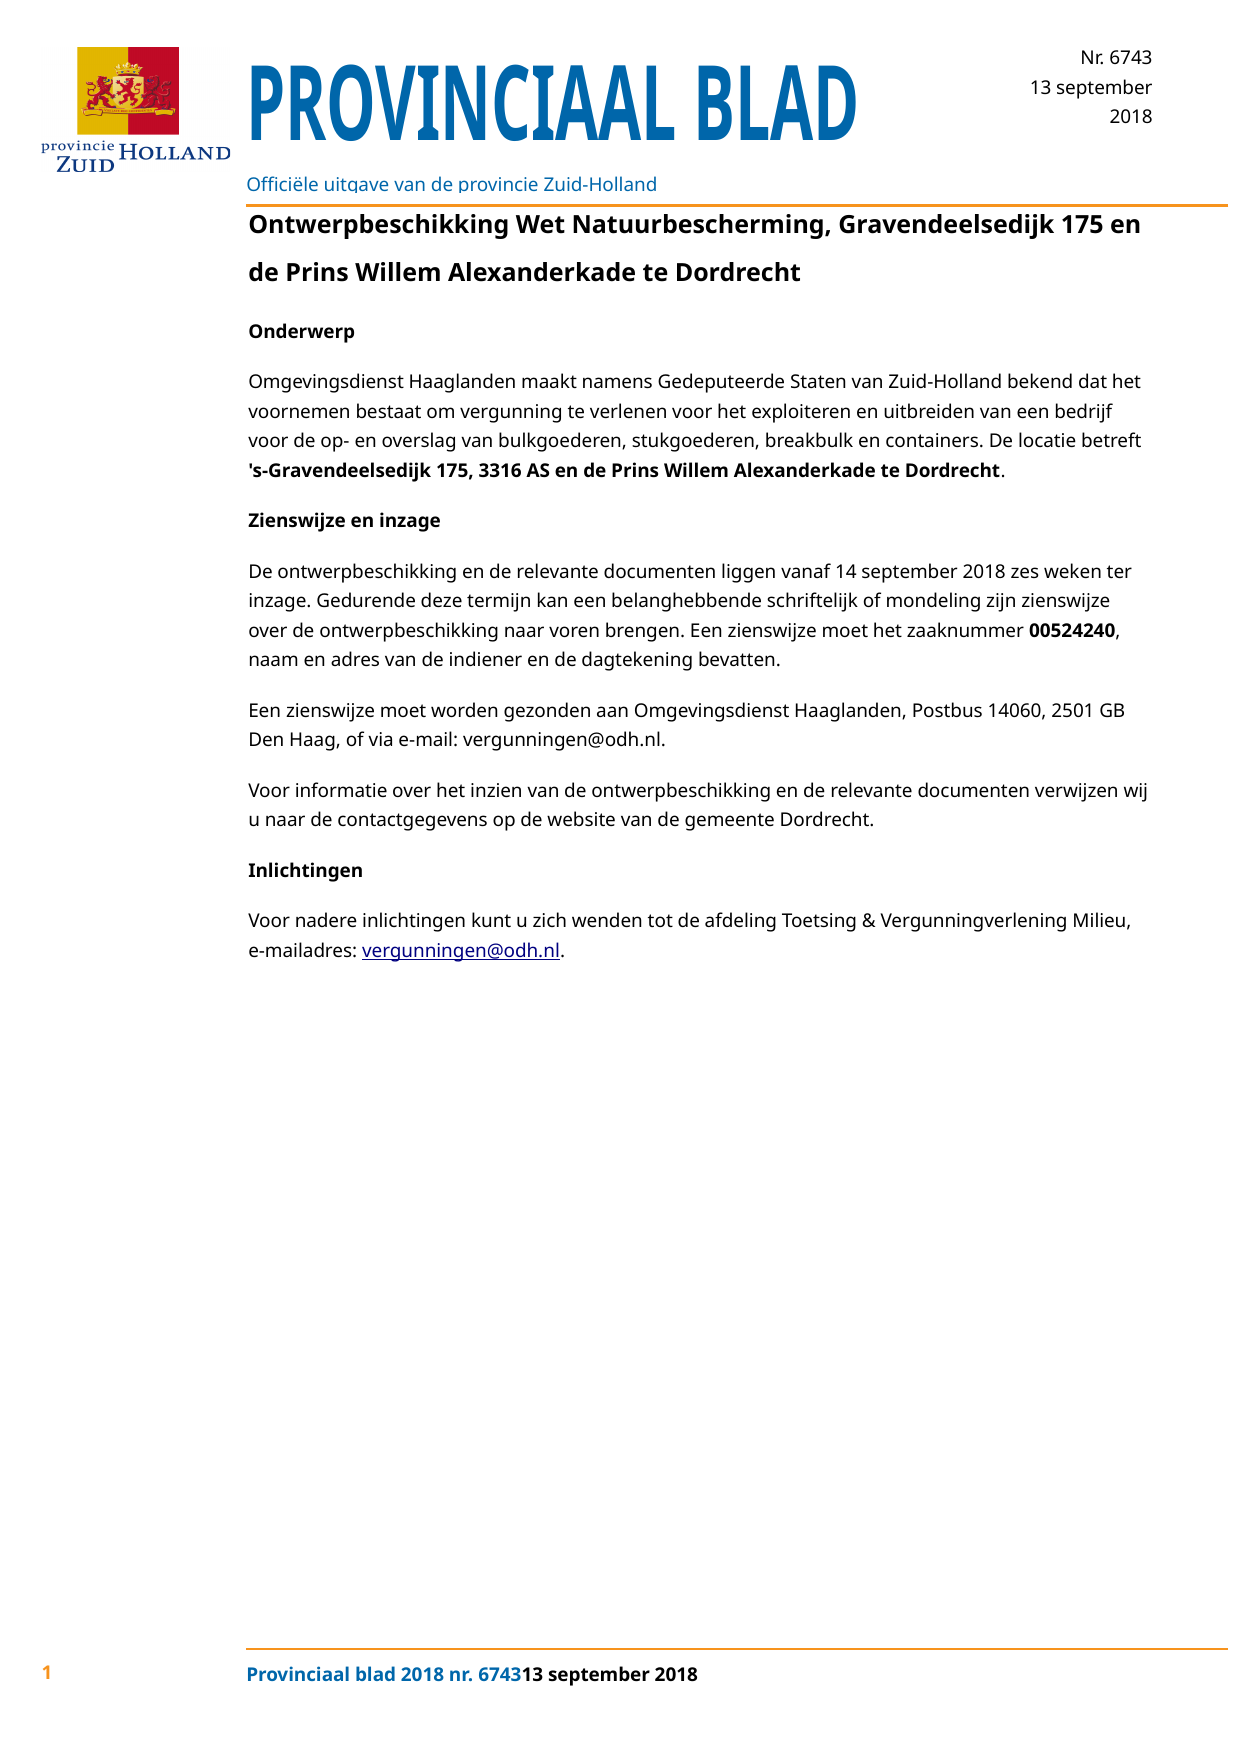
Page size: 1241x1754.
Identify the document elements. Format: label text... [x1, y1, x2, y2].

text Voor informatie over het inzien van de ontwerpbeschikking en de relevante documenten verwijzen wij u naar de contactgegevens op de website van de gemeente Dordrecht. [248, 777, 1152, 832]
text Voor nadere inlichtingen kunt u zich wenden tot de afdeling Toetsing & Vergunningverlening Milieu, e-mailadres: vergunningen@odh.nl. [248, 907, 1152, 963]
text Een zienswijze moet worden gezonden aan Omgevingsdienst Haaglanden, Postbus 14060, 2501 GB Den Haag, of via e-mail: vergunningen@odh.nl. [248, 697, 1152, 752]
text Omgevingsdienst Haaglanden maakt namens Gedeputeerde Staten van Zuid-Holland bekend dat het voornemen bestaat om vergunning te verlenen voor het exploiteren en uitbreiden van een bedrijf voor de op- en overslag van bulkgoederen, stukgoederen, breakbulk en containers. De locatie betreft 's-Gravendeelsedijk 175, 3316 AS en de Prins Willem Alexanderkade te Dordrecht. [248, 368, 1152, 483]
text Ontwerpbeschikking Wet Natuurbescherming, Gravendeelsedijk 175 en de Prins Willem Alexanderkade te Dordrecht [248, 207, 1152, 288]
picture [41, 47, 231, 172]
text Onderwerp [248, 318, 1152, 344]
text Inlichtingen [248, 857, 1152, 883]
text Zienswijze en inzage [248, 507, 1152, 533]
text De ontwerpbeschikking en de relevante documenten liggen vanaf 14 september 2018 zes weken ter inzage. Gedurende deze termijn kan een belanghebbende schriftelijk of mondeling zijn zienswijze over de ontwerpbeschikking naar voren brengen. Een zienswijze moet het zaaknummer 00524240, naam en adres van de indiener en de dagtekening bevatten. [248, 558, 1152, 672]
